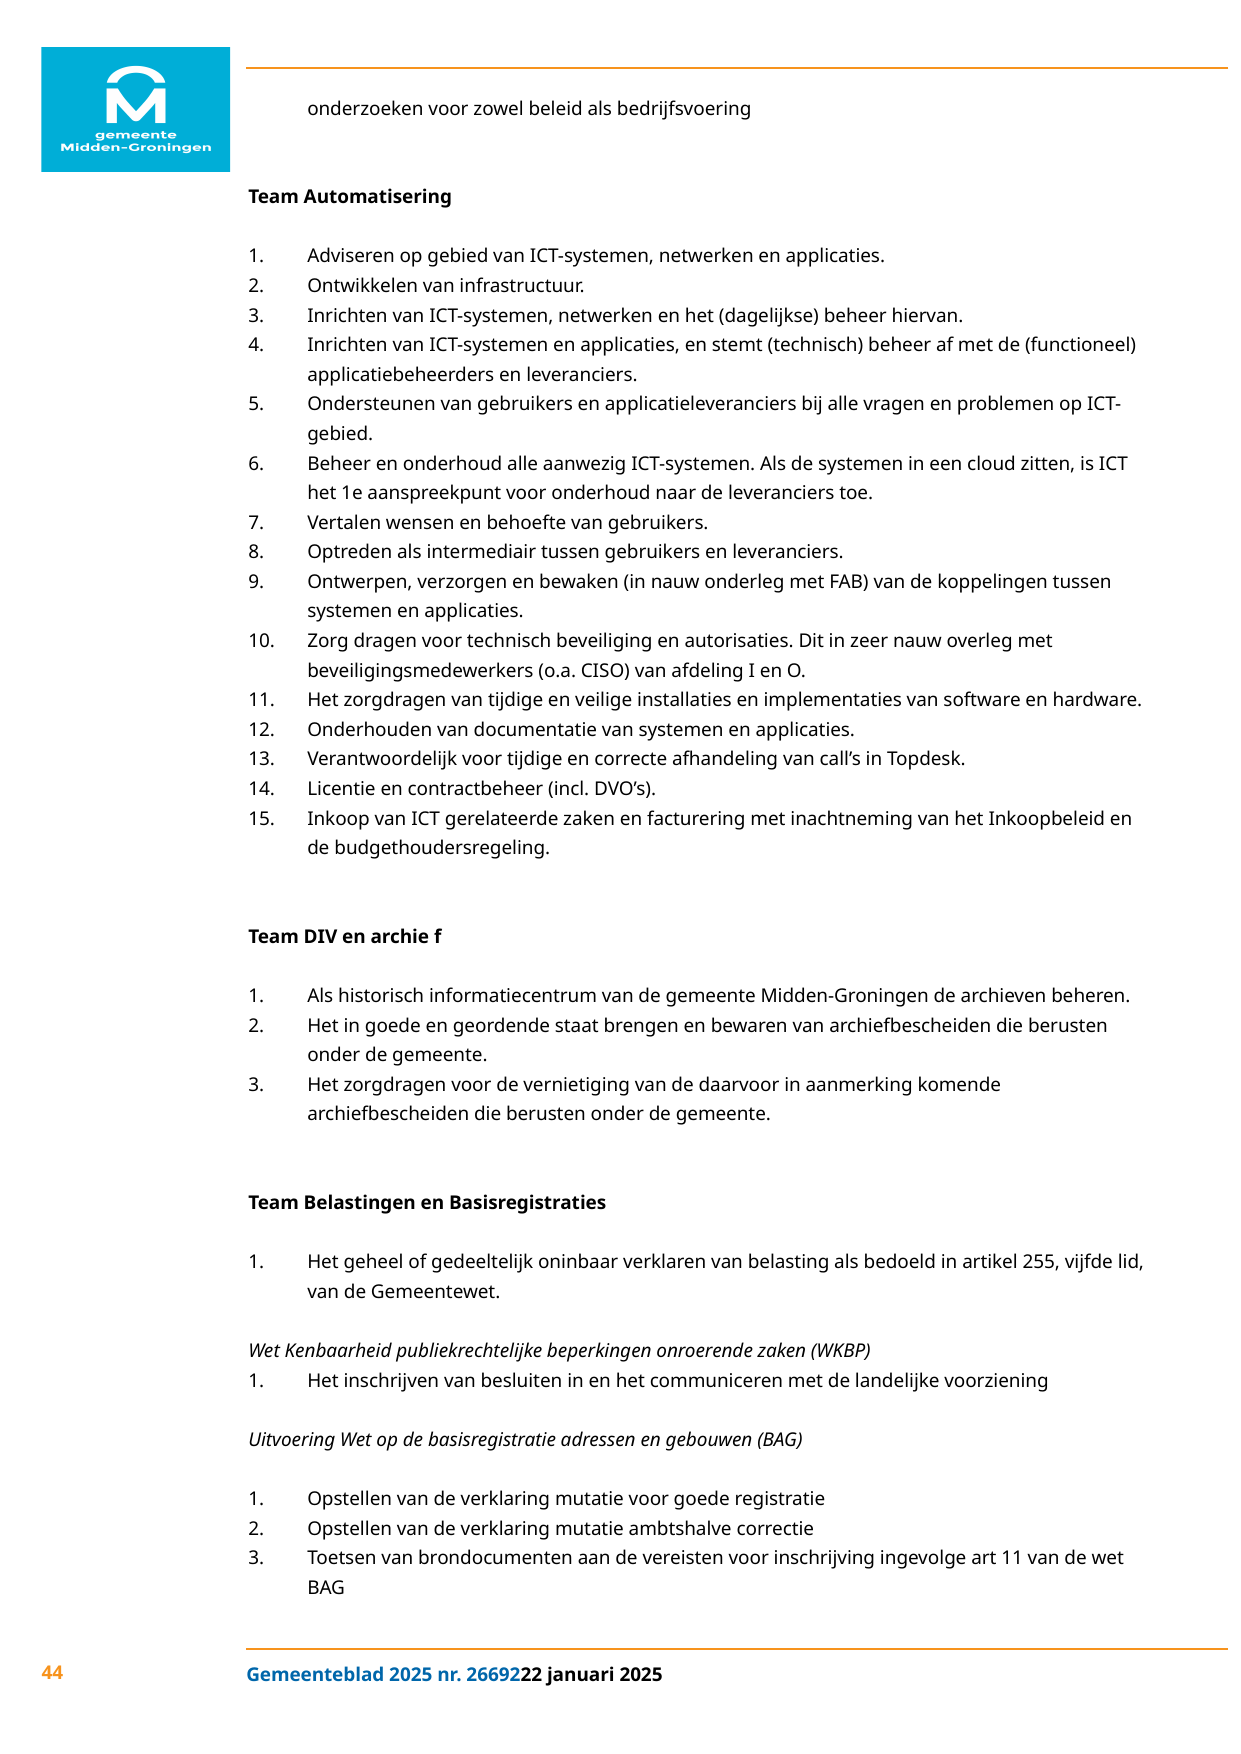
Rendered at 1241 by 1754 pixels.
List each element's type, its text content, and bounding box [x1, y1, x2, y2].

list Zorg dragen voor technisch beveiliging en autorisaties. Dit in zeer nauw overleg met beveiligingsmedewerkers (o.a. CISO) van afdeling I en O. [248, 627, 1152, 683]
list Als historisch informatiecentrum van de gemeente Midden-Groningen de archieven beheren. [248, 982, 1152, 1008]
list Inrichten van ICT-systemen, netwerken en het (dagelijkse) beheer hiervan. [248, 302, 1152, 328]
list Het geheel of gedeeltelijk oninbaar verklaren van belasting als bedoeld in artikel 255, vijfde lid, van de Gemeentewet. [248, 1248, 1152, 1304]
list Ontwikkelen van infrastructuur. [248, 272, 1152, 298]
list Verantwoordelijk voor tijdige en correcte afhandeling van call’s in Topdesk. [248, 746, 1152, 771]
list Toetsen van brondocumenten aan de vereisten voor inschrijving ingevolge art 11 van de wet BAG [248, 1544, 1152, 1600]
list Het zorgdragen van tijdige en veilige installaties en implementaties van software en hardware. [248, 686, 1152, 712]
list Vertalen wensen en behoefte van gebruikers. [248, 509, 1152, 535]
text Wet Kenbaarheid publiekrechtelijke beperkingen onroerende zaken (WKBP) [248, 1337, 1152, 1363]
list Het inschrijven van besluiten in en het communiceren met de landelijke voorziening [248, 1367, 1152, 1393]
list Opstellen van de verklaring mutatie voor goede registratie [248, 1485, 1152, 1511]
text Team DIV en archie f [248, 923, 1152, 949]
list Het zorgdragen voor de vernietiging van de daarvoor in aanmerking komende archiefbescheiden die berusten onder de gemeente. [248, 1071, 1152, 1126]
list Beheer en onderhoud alle aanwezig ICT-systemen. Als de systemen in een cloud zitten, is ICT het 1e aanspreekpunt voor onderhoud naar de leveranciers toe. [248, 450, 1152, 505]
picture [184, 146, 190, 153]
text Team Belastingen en Basisregistraties [248, 1189, 1152, 1215]
list Ontwerpen, verzorgen en bewaken (in nauw onderleg met FAB) van de koppelingen tussen systemen en applicaties. [248, 568, 1152, 623]
text Uitvoering Wet op de basisregistratie adressen en gebouwen (BAG) [248, 1426, 1152, 1452]
list Optreden als intermediair tussen gebruikers en leveranciers. [248, 538, 1152, 564]
list Adviseren op gebied van ICT-systemen, netwerken en applicaties. [248, 243, 1152, 268]
text Team Automatisering [248, 183, 1152, 209]
list Ondersteunen van gebruikers en applicatieleveranciers bij alle vragen en problemen op ICT-gebied. [248, 391, 1152, 446]
list Inrichten van ICT-systemen en applicaties, en stemt (technisch) beheer af met de (functioneel) applicatiebeheerders en leveranciers. [248, 331, 1152, 387]
list Onderhouden van documentatie van systemen en applicaties. [248, 716, 1152, 742]
list onderzoeken voor zowel beleid als bedrijfsvoering [248, 95, 1152, 121]
picture [107, 89, 165, 122]
list Opstellen van de verklaring mutatie ambtshalve correctie [248, 1515, 1152, 1541]
list Licentie en contractbeheer (incl. DVO’s). [248, 775, 1152, 801]
picture [108, 66, 164, 82]
list Inkoop van ICT gerelateerde zaken en facturering met inachtneming van het Inkoopbeleid en de budgethoudersregeling. [248, 805, 1152, 860]
list Het in goede en geordende staat brengen en bewaren van archiefbescheiden die berusten onder de gemeente. [248, 1012, 1152, 1067]
